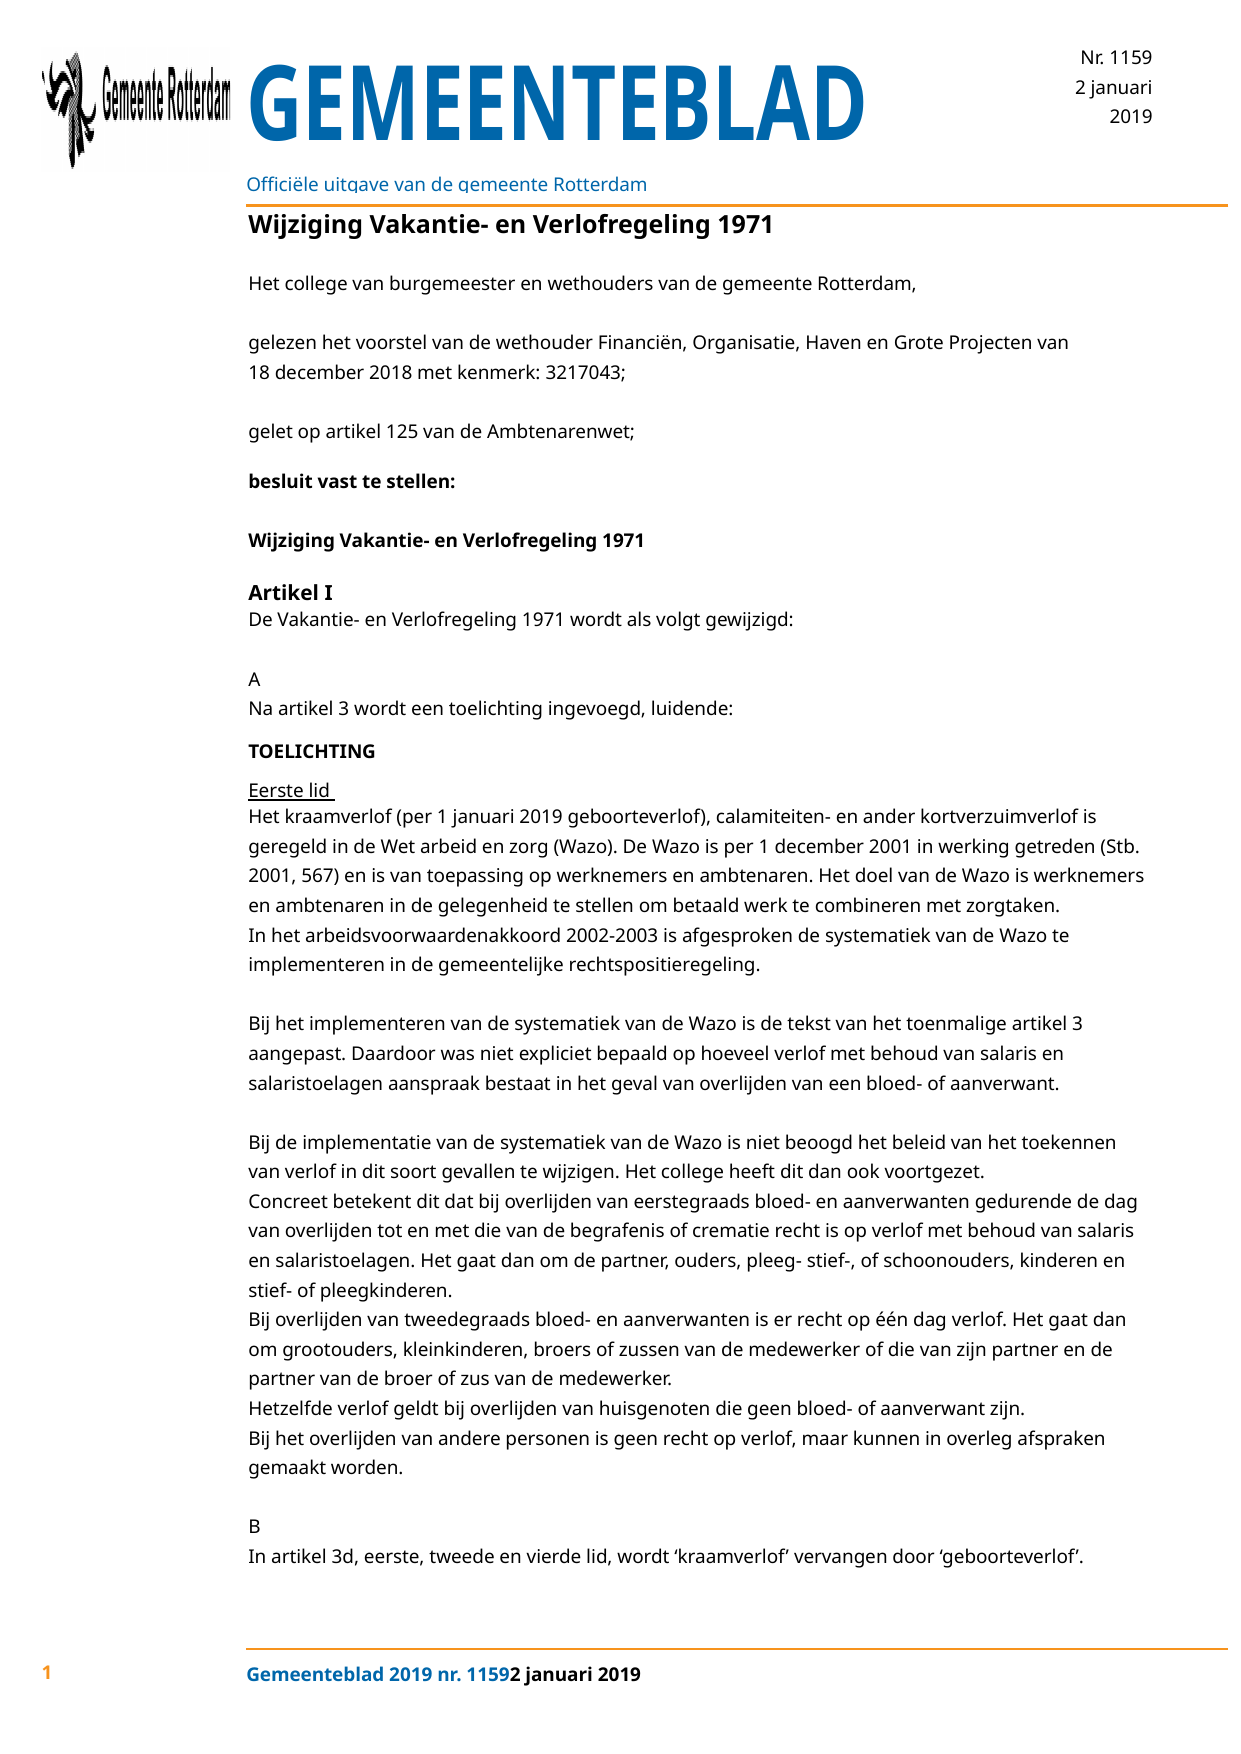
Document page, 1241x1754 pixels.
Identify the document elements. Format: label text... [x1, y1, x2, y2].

text Concreet betekent dit dat bij overlijden van eerstegraads bloed- en aanverwanten gedurende de dag van overlijden tot en met die van de begrafenis of crematie recht is op verlof met behoud van salaris en salaristoelagen. Het gaat dan om de partner, ouders, pleeg- stief-, of schoonouders, kinderen en stief- of pleegkinderen. [248, 1188, 1152, 1302]
text Het kraamverlof (per 1 januari 2019 geboorteverlof), calamiteiten- en ander kortverzuimverlof is geregeld in de Wet arbeid en zorg (Wazo). De Wazo is per 1 december 2001 in werking getreden (Stb. 2001, 567) en is van toepassing op werknemers en ambtenaren. Het doel van de Wazo is werknemers en ambtenaren in de gelegenheid te stellen om betaald werk te combineren met zorgtaken. [248, 803, 1152, 918]
text Het college van burgemeester en wethouders van de gemeente Rotterdam, [248, 270, 1152, 296]
text Bij overlijden van tweedegraads bloed- en aanverwanten is er recht op één dag verlof. Het gaat dan om grootouders, kleinkinderen, broers of zussen van de medewerker of die van zijn partner en de partner van de broer of zus van de medewerker. [248, 1306, 1152, 1391]
text Hetzelfde verlof geldt bij overlijden van huisgenoten die geen bloed- of aanverwant zijn. [248, 1395, 1152, 1421]
text Artikel I [248, 578, 1152, 607]
text Eerste lid [248, 778, 1152, 803]
text Bij het implementeren van de systematiek van de Wazo is de tekst van het toenmalige artikel 3 aangepast. Daardoor was niet expliciet bepaald op hoeveel verlof met behoud van salaris en salaristoelagen aanspraak bestaat in het geval van overlijden van een bloed- of aanverwant. [248, 1011, 1152, 1095]
text B [248, 1513, 1152, 1539]
text gelet op artikel 125 van de Ambtenarenwet; [248, 418, 1152, 444]
text besluit vast te stellen: [248, 468, 1152, 494]
text A [248, 666, 1152, 691]
text Bij het overlijden van andere personen is geen recht op verlof, maar kunnen in overleg afspraken gemaakt worden. [248, 1425, 1152, 1480]
text In artikel 3d, eerste, tweede en vierde lid, wordt ‘kraamverlof’ vervangen door ‘geboorteverlof’. [248, 1543, 1152, 1569]
text gelezen het voorstel van de wethouder Financiën, Organisatie, Haven en Grote Projecten van 18 december 2018 met kenmerk: 3217043; [248, 329, 1152, 385]
text Na artikel 3 wordt een toelichting ingevoegd, luidende: [248, 695, 1152, 721]
picture [41, 47, 231, 172]
text In het arbeidsvoorwaardenakkoord 2002-2003 is afgesproken de systematiek van de Wazo te implementeren in de gemeentelijke rechtspositieregeling. [248, 922, 1152, 977]
text TOELICHTING [248, 738, 1152, 764]
text Wijziging Vakantie- en Verlofregeling 1971 [248, 207, 1152, 241]
text De Vakantie- en Verlofregeling 1971 wordt als volgt gewijzigd: [248, 607, 1152, 632]
text Bij de implementatie van de systematiek van de Wazo is niet beoogd het beleid van het toekennen van verlof in dit soort gevallen te wijzigen. Het college heeft dit dan ook voortgezet. [248, 1129, 1152, 1184]
text Wijziging Vakantie- en Verlofregeling 1971 [248, 528, 1152, 553]
